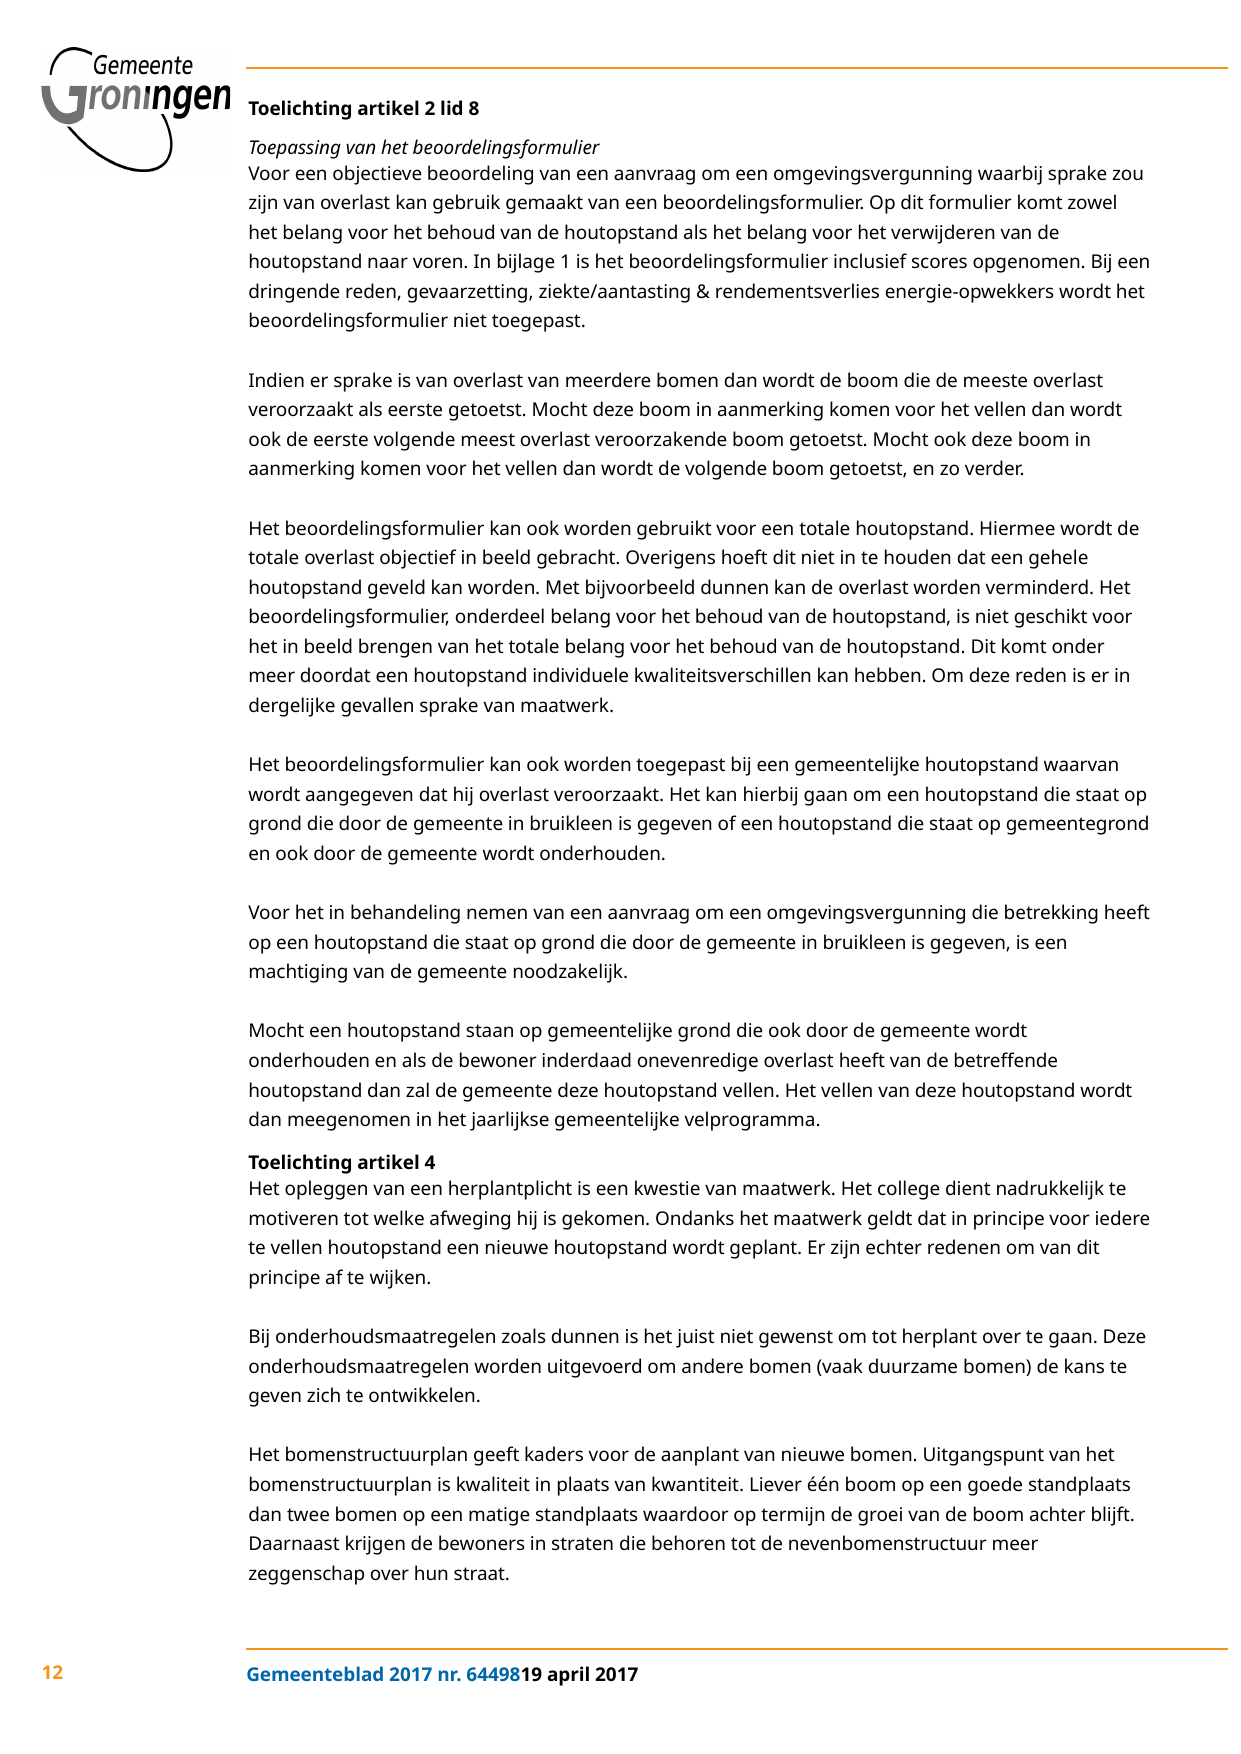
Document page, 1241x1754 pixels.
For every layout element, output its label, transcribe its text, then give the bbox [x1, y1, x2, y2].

text Het beoordelingsformulier kan ook worden toegepast bij een gemeentelijke houtopstand waarvan wordt aangegeven dat hij overlast veroorzaakt. Het kan hierbij gaan om een houtopstand die staat op grond die door de gemeente in bruikleen is gegeven of een houtopstand die staat op gemeentegrond en ook door de gemeente wordt onderhouden. [248, 751, 1152, 866]
picture [41, 47, 231, 172]
text Mocht een houtopstand staan op gemeentelijke grond die ook door de gemeente wordt onderhouden en als de bewoner inderdaad onevenredige overlast heeft van de betreffende houtopstand dan zal de gemeente deze houtopstand vellen. Het vellen van deze houtopstand wordt dan meegenomen in het jaarlijkse gemeentelijke velprogramma. [248, 1018, 1152, 1132]
text Het beoordelingsformulier kan ook worden gebruikt voor een totale houtopstand. Hiermee wordt de totale overlast objectief in beeld gebracht. Overigens hoeft dit niet in te houden dat een gehele houtopstand geveld kan worden. Met bijvoorbeeld dunnen kan de overlast worden verminderd. Het beoordelingsformulier, onderdeel belang voor het behoud van de houtopstand, is niet geschikt voor het in beeld brengen van het totale belang voor het behoud van de houtopstand. Dit komt onder meer doordat een houtopstand individuele kwaliteitsverschillen kan hebben. Om deze reden is er in dergelijke gevallen sprake van maatwerk. [248, 515, 1152, 718]
text Voor een objectieve beoordeling van een aanvraag om een omgevingsvergunning waarbij sprake zou zijn van overlast kan gebruik gemaakt van een beoordelingsformulier. Op dit formulier komt zowel het belang voor het behoud van de houtopstand als het belang voor het verwijderen van de houtopstand naar voren. In bijlage 1 is het beoordelingsformulier inclusief scores opgenomen. Bij een dringende reden, gevaarzetting, ziekte/aantasting & rendementsverlies energie-opwekkers wordt het beoordelingsformulier niet toegepast. [248, 160, 1152, 333]
text Indien er sprake is van overlast van meerdere bomen dan wordt de boom die de meeste overlast veroorzaakt als eerste getoetst. Mocht deze boom in aanmerking komen voor het vellen dan wordt ook de eerste volgende meest overlast veroorzakende boom getoetst. Mocht ook deze boom in aanmerking komen voor het vellen dan wordt de volgende boom getoetst, en zo verder. [248, 367, 1152, 481]
text Toelichting artikel 4 [248, 1149, 1152, 1175]
text Toepassing van het beoordelingsformulier [248, 134, 1152, 160]
text Het bomenstructuurplan geeft kaders voor de aanplant van nieuwe bomen. Uitgangspunt van het bomenstructuurplan is kwaliteit in plaats van kwantiteit. Liever één boom op een goede standplaats dan twee bomen op een matige standplaats waardoor op termijn de groei van de boom achter blijft. Daarnaast krijgen de bewoners in straten die behoren tot de nevenbomenstructuur meer zeggenschap over hun straat. [248, 1442, 1152, 1586]
text Toelichting artikel 2 lid 8 [248, 95, 1152, 121]
text Bij onderhoudsmaatregelen zoals dunnen is het juist niet gewenst om tot herplant over te gaan. Deze onderhoudsmaatregelen worden uitgevoerd om andere bomen (vaak duurzame bomen) de kans te geven zich te ontwikkelen. [248, 1323, 1152, 1408]
text Het opleggen van een herplantplicht is een kwestie van maatwerk. Het college dient nadrukkelijk te motiveren tot welke afweging hij is gekomen. Ondanks het maatwerk geldt dat in principe voor iedere te vellen houtopstand een nieuwe houtopstand wordt geplant. Er zijn echter redenen om van dit principe af te wijken. [248, 1175, 1152, 1290]
text Voor het in behandeling nemen van een aanvraag om een omgevingsvergunning die betrekking heeft op een houtopstand die staat op grond die door de gemeente in bruikleen is gegeven, is een machtiging van de gemeente noodzakelijk. [248, 899, 1152, 984]
